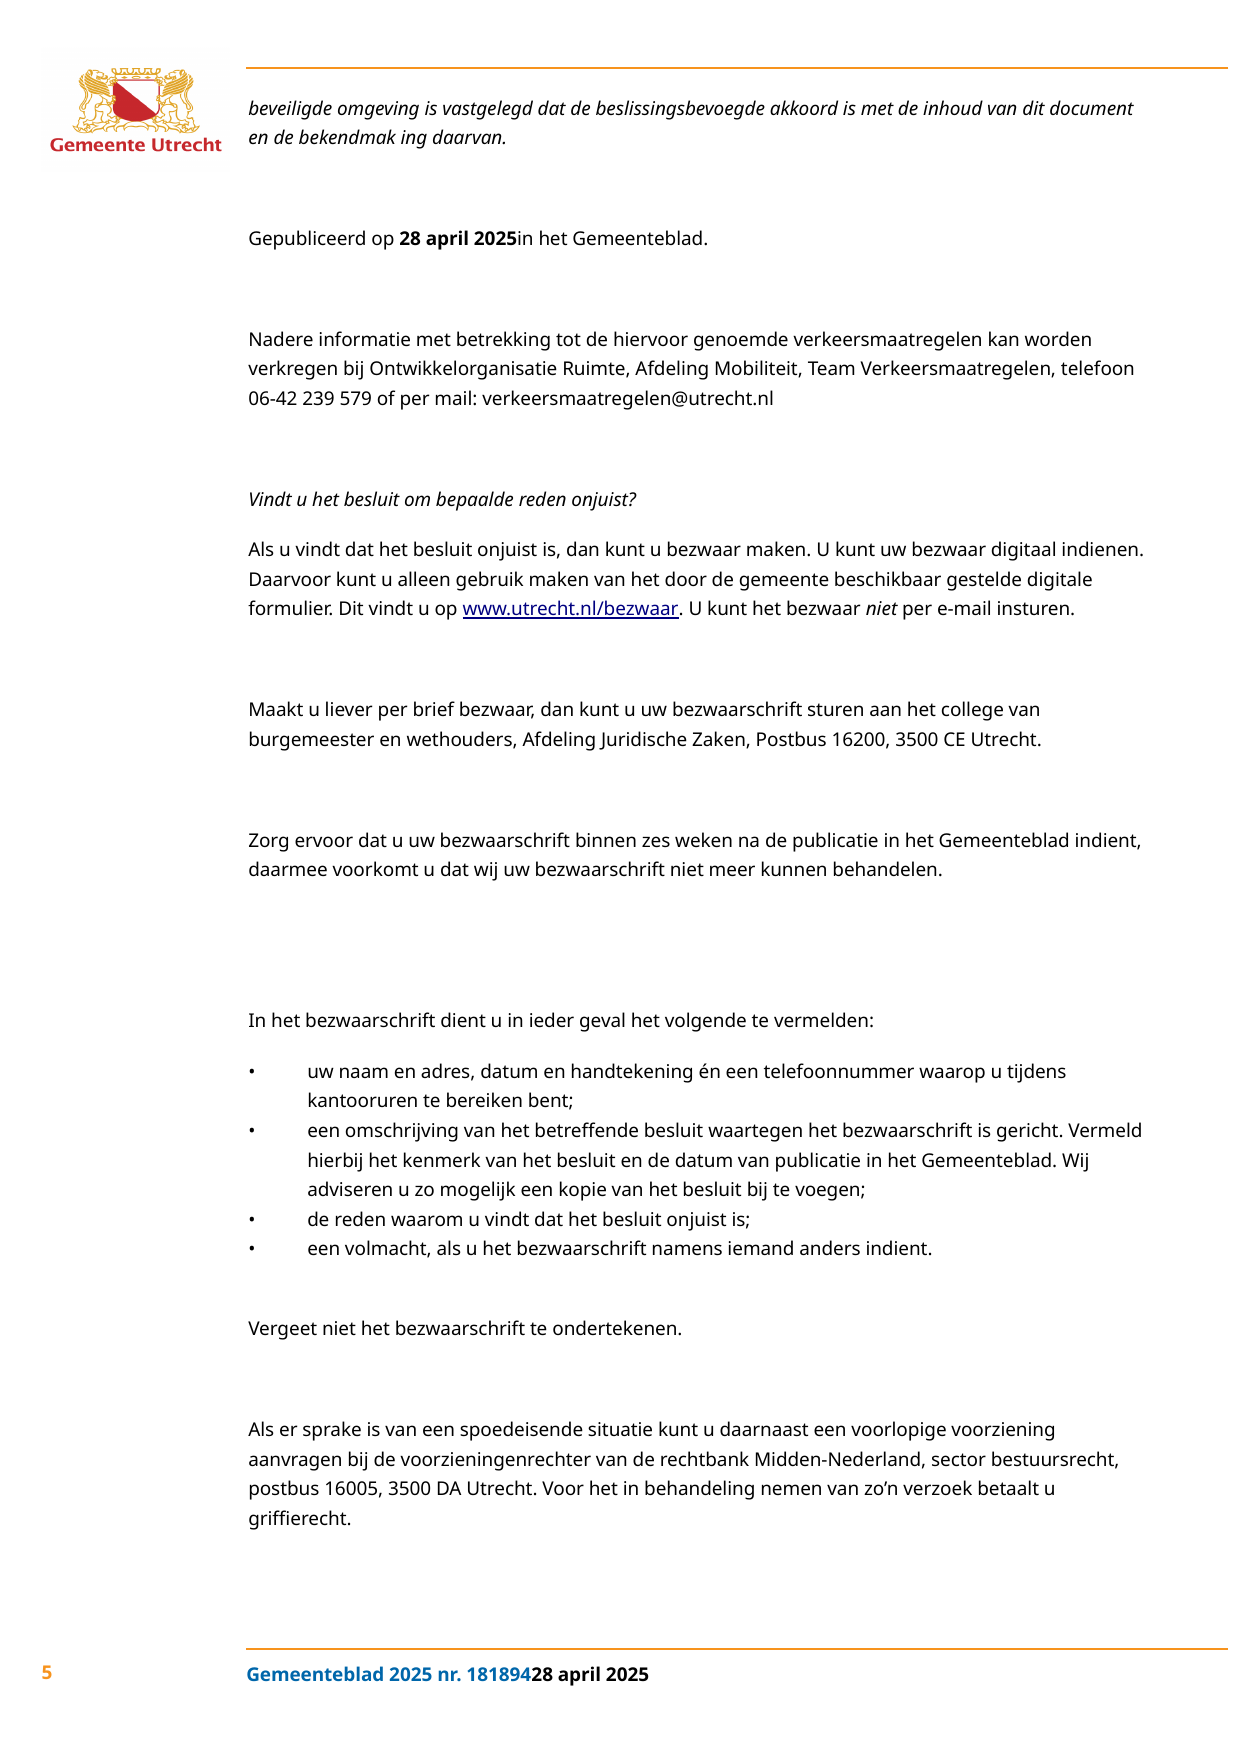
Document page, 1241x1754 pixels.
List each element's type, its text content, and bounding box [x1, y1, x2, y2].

text Zorg ervoor dat u uw bezwaarschrift binnen zes weken na de publicatie in het Gemeenteblad indient, daarmee voorkomt u dat wij uw bezwaarschrift niet meer kunnen behandelen. [248, 827, 1152, 882]
list de reden waarom u vindt dat het besluit onjuist is; [248, 1206, 1152, 1232]
text beveiligde omgeving is vastgelegd dat de beslissingsbevoegde akkoord is met de inhoud van dit document en de bekendmak ing daarvan. [248, 95, 1152, 150]
text Gepubliceerd op 28 april 2025in het Gemeenteblad. [248, 225, 1152, 251]
list een volmacht, als u het bezwaarschrift namens iemand anders indient. [248, 1236, 1152, 1261]
text Vindt u het besluit om bepaalde reden onjuist? [248, 486, 1152, 512]
text Nadere informatie met betrekking tot de hiervoor genoemde verkeersmaatregelen kan worden verkregen bij Ontwikkelorganisatie Ruimte, Afdeling Mobiliteit, Team Verkeersmaatregelen, telefoon 06-42 239 579 of per mail: verkeersmaatregelen@utrecht.nl [248, 326, 1152, 411]
text Maakt u liever per brief bezwaar, dan kunt u uw bezwaarschrift sturen aan het college van burgemeester en wethouders, Afdeling Juridische Zaken, Postbus 16200, 3500 CE Utrecht. [248, 696, 1152, 752]
list uw naam en adres, datum en handtekening én een telefoonnummer waarop u tijdens kantooruren te bereiken bent; [248, 1058, 1152, 1113]
picture [41, 47, 231, 172]
text Als u vindt dat het besluit onjuist is, dan kunt u bezwaar maken. U kunt uw bezwaar digitaal indienen. Daarvoor kunt u alleen gebruik maken van het door de gemeente beschikbaar gestelde digitale formulier. Dit vindt u op www.utrecht.nl/bezwaar. U kunt het bezwaar niet per e-mail insturen. [248, 536, 1152, 621]
text Vergeet niet het bezwaarschrift te ondertekenen. [248, 1316, 1152, 1341]
text Als er sprake is van een spoedeisende situatie kunt u daarnaast een voorlopige voorziening aanvragen bij de voorzieningenrechter van de rechtbank Midden-Nederland, sector bestuursrecht, postbus 16005, 3500 DA Utrecht. Voor het in behandeling nemen van zo’n verzoek betaalt u griffierecht. [248, 1416, 1152, 1531]
list een omschrijving van het betreffende besluit waartegen het bezwaarschrift is gericht. Vermeld hierbij het kenmerk van het besluit en de datum van publicatie in het Gemeenteblad. Wij adviseren u zo mogelijk een kopie van het besluit bij te voegen; [248, 1117, 1152, 1202]
text In het bezwaarschrift dient u in ieder geval het volgende te vermelden: [248, 1008, 1152, 1033]
